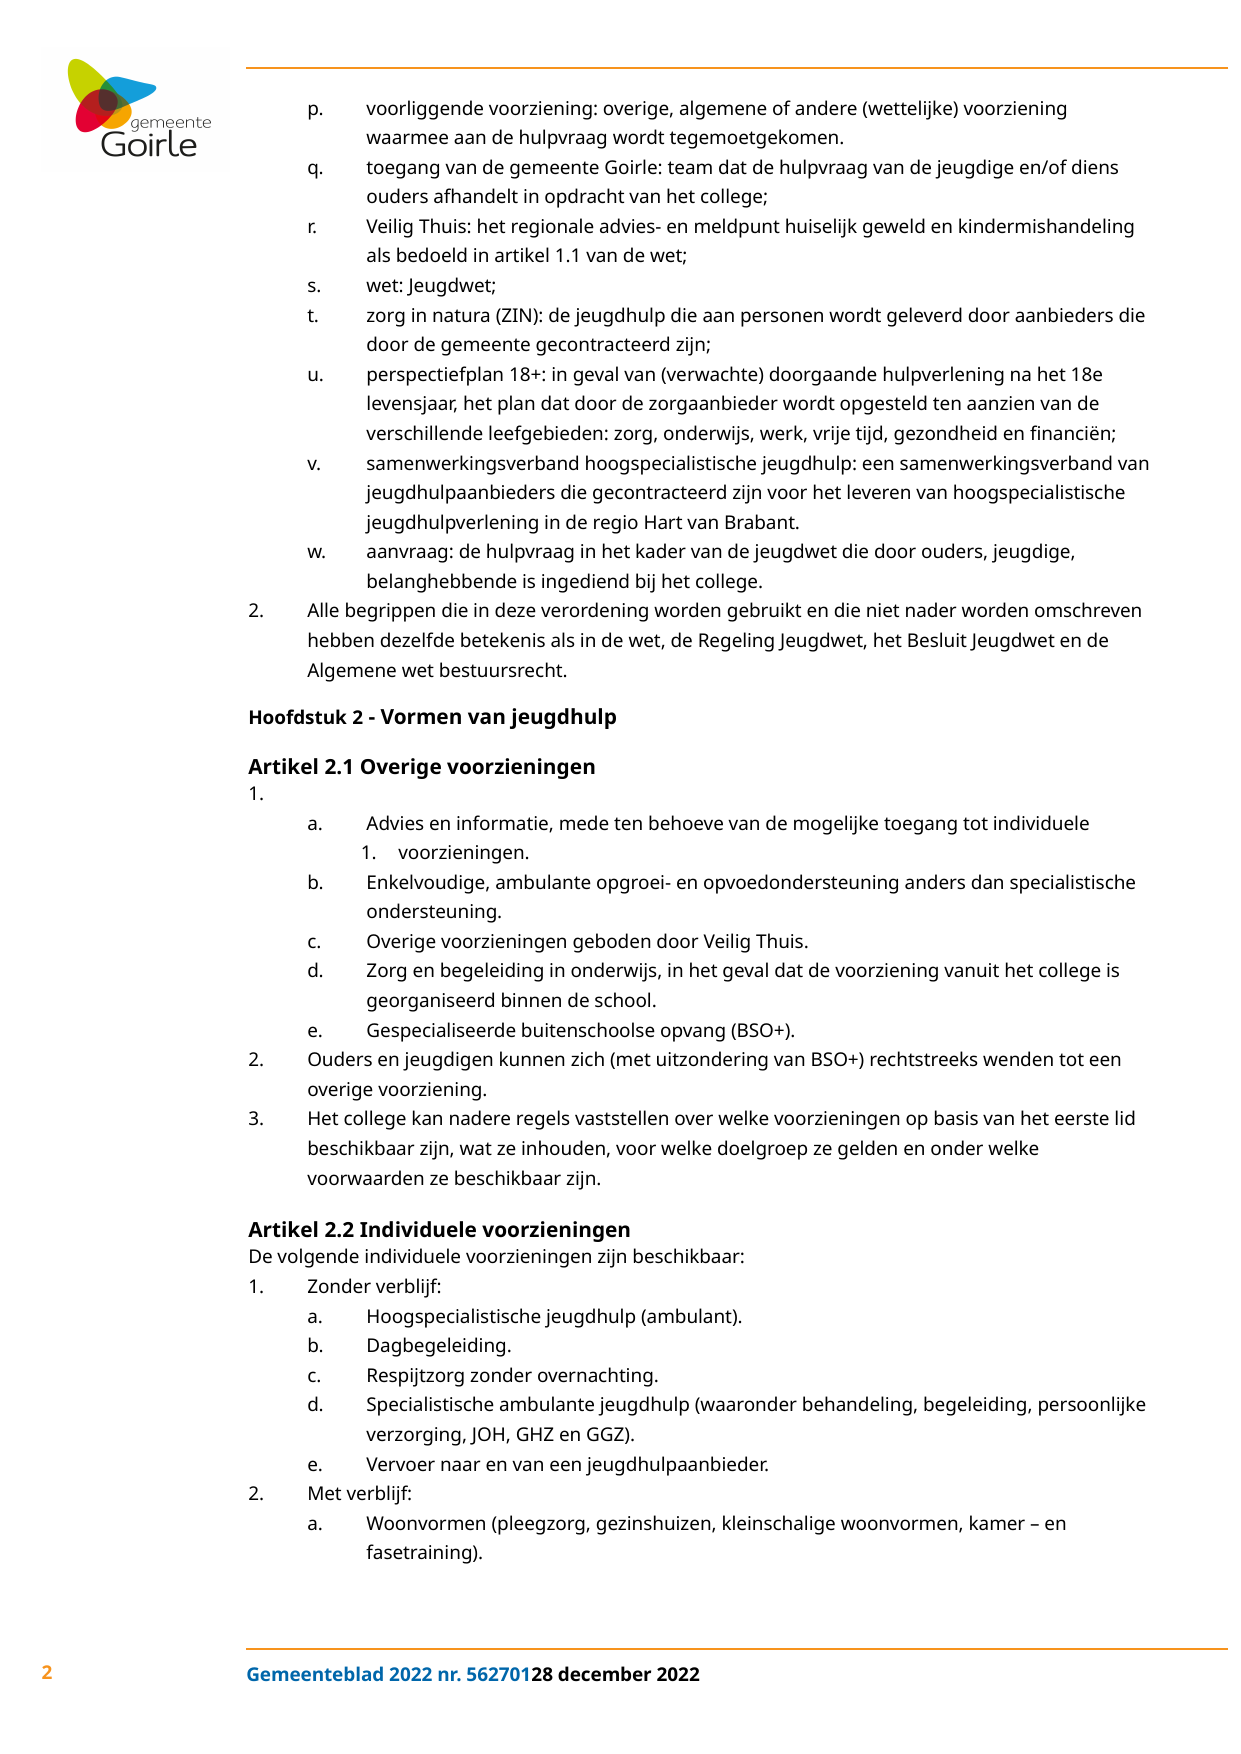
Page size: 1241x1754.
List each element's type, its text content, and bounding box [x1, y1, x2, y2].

list Advies en informatie, mede ten behoeve van de mogelijke toegang tot individuele [307, 810, 1152, 836]
list samenwerkingsverband hoogspecialistische jeugdhulp: een samenwerkingsverband van jeugdhulpaanbieders die gecontracteerd zijn voor het leveren van hoogspecialistische jeugdhulpverlening in de regio Hart van Brabant. [307, 450, 1152, 535]
list Overige voorzieningen geboden door Veilig Thuis. [307, 928, 1152, 954]
picture [41, 47, 231, 172]
list aanvraag: de hulpvraag in het kader van de jeugdwet die door ouders, jeugdige, belanghebbende is ingediend bij het college. [307, 538, 1152, 594]
list Gespecialiseerde buitenschoolse opvang (BSO+). [307, 1017, 1152, 1043]
list Veilig Thuis: het regionale advies- en meldpunt huiselijk geweld en kindermishandeling als bedoeld in artikel 1.1 van de wet; [307, 213, 1152, 268]
text Artikel 2.2 Individuele voorzieningen [248, 1215, 1152, 1244]
list Vervoer naar en van een jeugdhulpaanbieder. [307, 1451, 1152, 1476]
list Zorg en begeleiding in onderwijs, in het geval dat de voorziening vanuit het college is georganiseerd binnen de school. [307, 958, 1152, 1013]
list wet: Jeugdwet; [307, 272, 1152, 298]
list zorg in natura (ZIN): de jeugdhulp die aan personen wordt geleverd door aanbieders die door de gemeente gecontracteerd zijn; [307, 302, 1152, 357]
list Zonder verblijf: [248, 1273, 1152, 1299]
list toegang van de gemeente Goirle: team dat de hulpvraag van de jeugdige en/of diens ouders afhandelt in opdracht van het college; [307, 154, 1152, 209]
text Hoofdstuk 2 - Vormen van jeugdhulp [248, 702, 1152, 731]
text Artikel 2.1 Overige voorzieningen [248, 752, 1152, 780]
list Enkelvoudige, ambulante opgroei- en opvoedondersteuning anders dan specialistische ondersteuning. [307, 869, 1152, 924]
list Woonvormen (pleegzorg, gezinshuizen, kleinschalige woonvormen, kamer – en fasetraining). [307, 1510, 1152, 1565]
list Het college kan nadere regels vaststellen over welke voorzieningen op basis van het eerste lid beschikbaar zijn, wat ze inhouden, voor welke doelgroep ze gelden en onder welke voorwaarden ze beschikbaar zijn. [248, 1106, 1152, 1191]
list Hoogspecialistische jeugdhulp (ambulant). [307, 1303, 1152, 1328]
list Alle begrippen die in deze verordening worden gebruikt en die niet nader worden omschreven hebben dezelfde betekenis als in de wet, de Regeling Jeugdwet, het Besluit Jeugdwet en de Algemene wet bestuursrecht. [248, 598, 1152, 683]
list Met verblijf: [248, 1480, 1152, 1506]
list voorliggende voorziening: overige, algemene of andere (wettelijke) voorziening waarmee aan de hulpvraag wordt tegemoetgekomen. [307, 95, 1152, 150]
list Dagbegeleiding. [307, 1332, 1152, 1358]
list Ouders en jeugdigen kunnen zich (met uitzondering van BSO+) rechtstreeks wenden tot een overige voorziening. [248, 1046, 1152, 1102]
list perspectiefplan 18+: in geval van (verwachte) doorgaande hulpverlening na het 18e levensjaar, het plan dat door de zorgaanbieder wordt opgesteld ten aanzien van de verschillende leefgebieden: zorg, onderwijs, werk, vrije tijd, gezondheid en financiën; [307, 361, 1152, 446]
list Respijtzorg zonder overnachting. [307, 1362, 1152, 1388]
list voorzieningen. [361, 839, 1152, 865]
text De volgende individuele voorzieningen zijn beschikbaar: [248, 1244, 1152, 1269]
list Specialistische ambulante jeugdhulp (waaronder behandeling, begeleiding, persoonlijke verzorging, JOH, GHZ en GGZ). [307, 1392, 1152, 1447]
